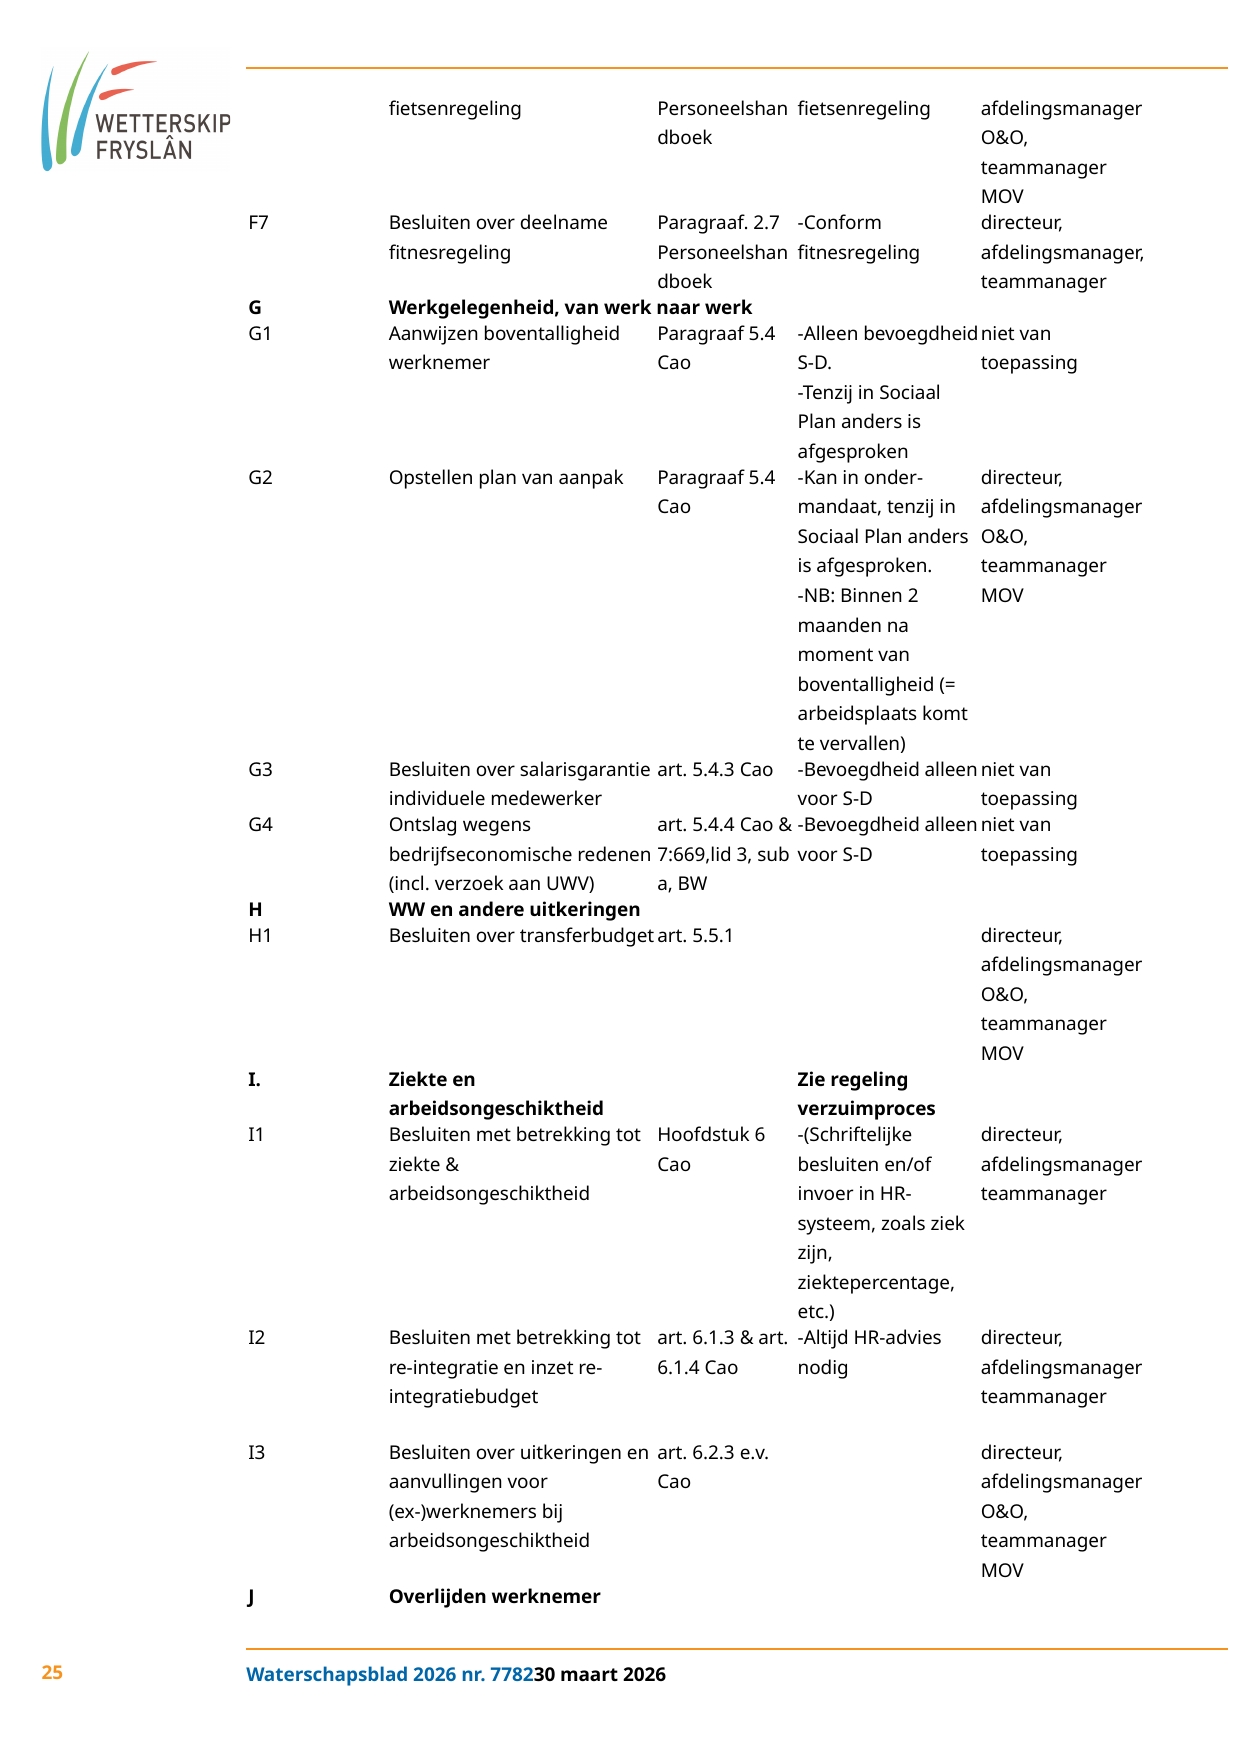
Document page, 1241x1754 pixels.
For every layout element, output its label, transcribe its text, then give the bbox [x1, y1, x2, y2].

table_cell directeur, afdelingsmanager O&O, teammanager MOV [981, 922, 1152, 1066]
table_cell Besluiten over uitkeringen en aanvullingen voor (ex-)werknemers bij arbeidsongeschiktheid [389, 1439, 657, 1583]
table_cell -Altijd HR-advies nodig [798, 1325, 981, 1439]
table_cell [981, 1066, 1152, 1121]
table_cell G4 [248, 811, 388, 896]
table_cell niet van toepassing [981, 811, 1152, 896]
table_cell Paragraaf 5.4 Cao [657, 464, 797, 756]
table_cell [981, 294, 1152, 320]
table_cell [657, 896, 797, 922]
table_cell -Kan in onder-mandaat, tenzij in Sociaal Plan anders is afgesproken. -NB: Binnen 2 maanden na moment van boventalligheid (= arbeidsplaats komt te vervallen) [798, 464, 981, 756]
table_cell I. [248, 1066, 388, 1121]
table_cell directeur, afdelingsmanager teammanager [981, 1325, 1152, 1439]
table_cell F7 [248, 209, 388, 294]
table_cell Besluiten over deelname fitnesregeling [389, 209, 657, 294]
table_cell Paragraaf 5.4 Cao [657, 320, 797, 464]
table_cell directeur, afdelingsmanager O&O, teammanager MOV [981, 464, 1152, 756]
table_cell art. 6.1.3 & art. 6.1.4 Cao [657, 1325, 797, 1439]
table_cell WW en andere uitkeringen [389, 896, 657, 922]
table_cell Hoofdstuk 6 Cao [657, 1121, 797, 1324]
table_cell directeur, afdelingsmanager O&O, teammanager MOV [981, 1439, 1152, 1583]
table_cell Ontslag wegens bedrijfseconomische redenen (incl. verzoek aan UWV) [389, 811, 657, 896]
table_cell [248, 95, 388, 209]
table_cell G [248, 294, 388, 320]
table_cell H1 [248, 922, 388, 1066]
table_cell Aanwijzen boventalligheid werknemer [389, 320, 657, 464]
table_cell Besluiten met betrekking tot re-integratie en inzet re-integratiebudget [389, 1325, 657, 1439]
table_cell art. 5.4.4 Cao & 7:669,lid 3, sub a, BW [657, 811, 797, 896]
table_cell [981, 1583, 1152, 1609]
table_cell Zie regeling verzuimproces [798, 1066, 981, 1121]
table_cell [657, 1583, 797, 1609]
table_cell [657, 1066, 797, 1121]
table_cell directeur, afdelingsmanager, teammanager [981, 209, 1152, 294]
table_cell fietsenregeling [798, 95, 981, 209]
table_cell art. 5.5.1 [657, 922, 797, 1066]
table_cell G3 [248, 756, 388, 811]
table_cell G1 [248, 320, 388, 464]
table_cell niet van toepassing [981, 756, 1152, 811]
table_cell -(Schriftelijke besluiten en/of invoer in HR-systeem, zoals ziek zijn, ziektepercentage, etc.) [798, 1121, 981, 1324]
table_cell [798, 922, 981, 1066]
table_cell I1 [248, 1121, 388, 1324]
table_cell art. 5.4.3 Cao [657, 756, 797, 811]
table_cell G2 [248, 464, 388, 756]
table_cell Besluiten met betrekking tot ziekte & arbeidsongeschiktheid [389, 1121, 657, 1324]
table_cell J [248, 1583, 388, 1609]
table_cell art. 6.2.3 e.v. Cao [657, 1439, 797, 1583]
table_cell Overlijden werknemer [389, 1583, 657, 1609]
table_cell Besluiten over transferbudget [389, 922, 657, 1066]
table_cell Opstellen plan van aanpak [389, 464, 657, 756]
table_cell [798, 896, 981, 922]
table_cell Paragraaf. 2.7 Personeelshandboek [657, 209, 797, 294]
table_cell [981, 896, 1152, 922]
table_cell H [248, 896, 388, 922]
table_cell -Alleen bevoegdheid S-D. -Tenzij in Sociaal Plan anders is afgesproken [798, 320, 981, 464]
table_cell afdelingsmanager O&O, teammanager MOV [981, 95, 1152, 209]
picture [41, 47, 231, 172]
table_cell [798, 1583, 981, 1609]
table_cell directeur, afdelingsmanager teammanager [981, 1121, 1152, 1324]
table_cell fietsenregeling [389, 95, 657, 209]
table_cell Besluiten over salarisgarantie individuele medewerker [389, 756, 657, 811]
table_cell niet van toepassing [981, 320, 1152, 464]
table_cell -Bevoegdheid alleen voor S-D [798, 756, 981, 811]
table_cell Werkgelegenheid, van werk naar werk [389, 294, 981, 320]
table_cell Personeelshandboek [657, 95, 797, 209]
table_cell I3 [248, 1439, 388, 1583]
table_cell [798, 1439, 981, 1583]
table_cell I2 [248, 1325, 388, 1439]
table_cell Ziekte en arbeidsongeschiktheid [389, 1066, 657, 1121]
table_cell -Conform fitnesregeling [798, 209, 981, 294]
table_cell -Bevoegdheid alleen voor S-D [798, 811, 981, 896]
